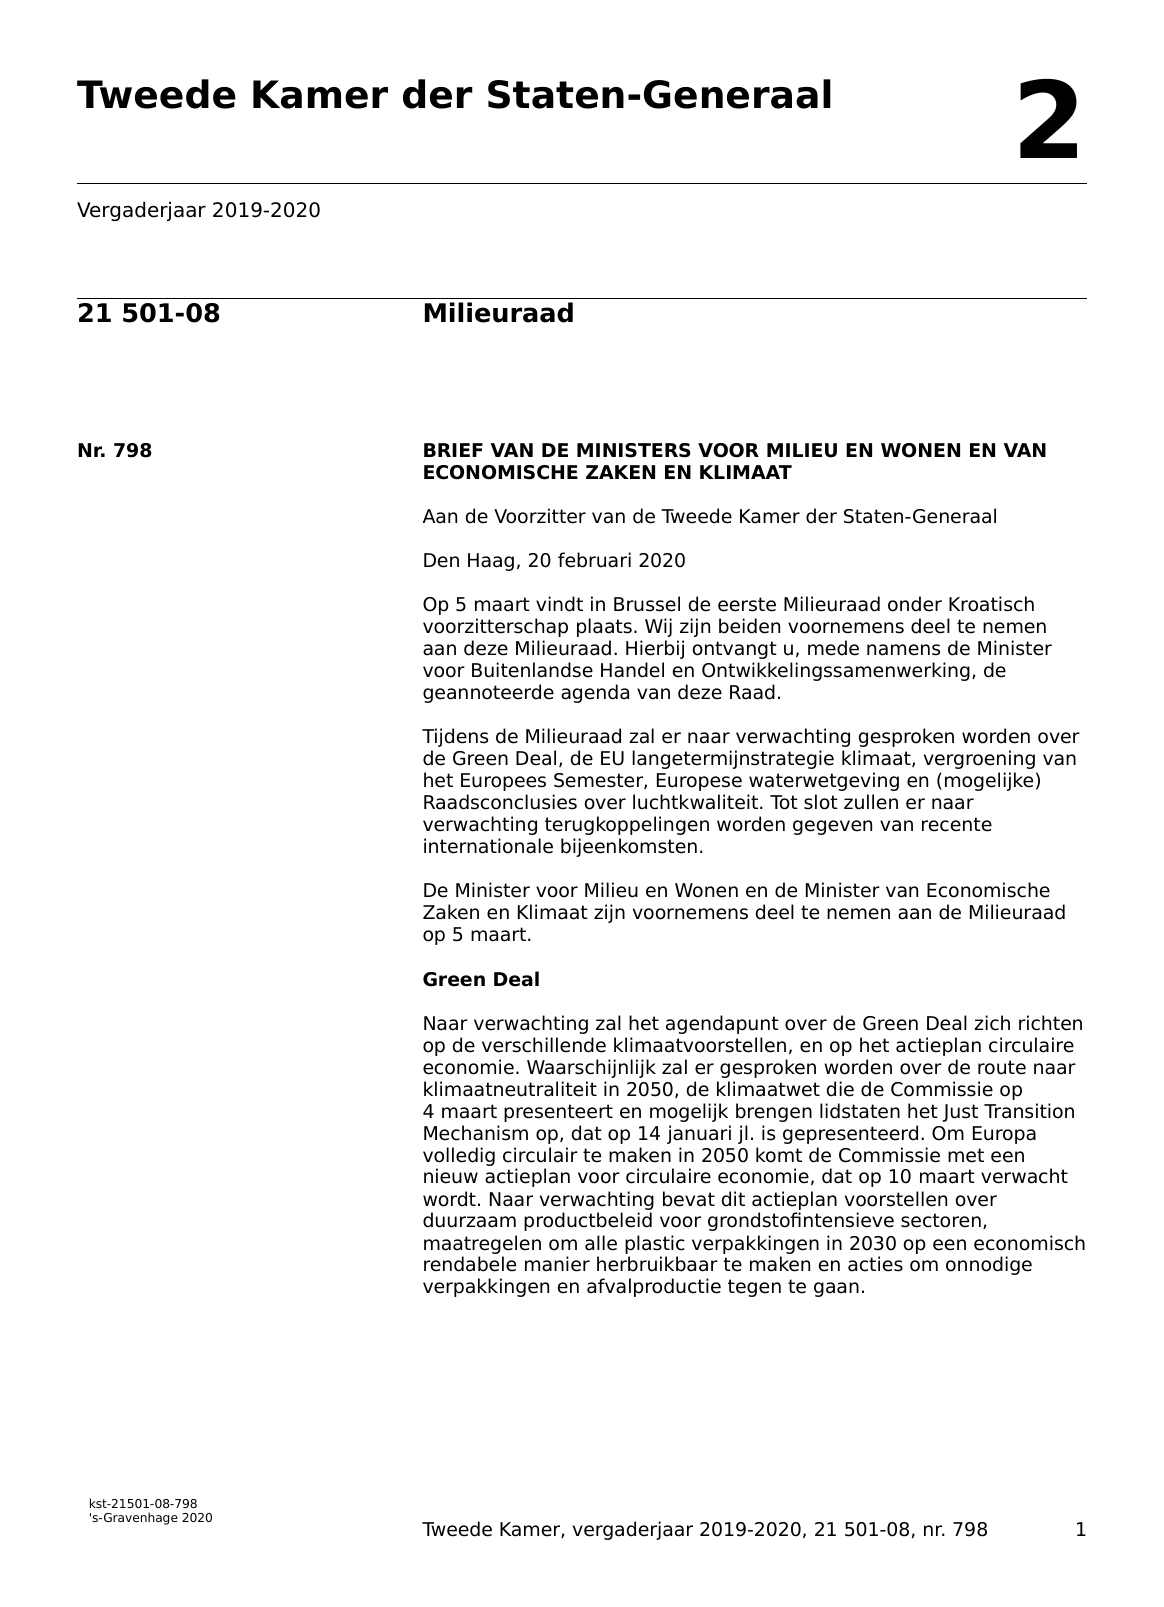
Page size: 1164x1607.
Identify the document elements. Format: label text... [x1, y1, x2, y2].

table_header Tweede Kamer der Staten-Generaal [77, 59, 886, 183]
subtitle Nr. 798 BRIEF VAN DE MINISTERS VOOR MILIEU EN WONEN EN VAN ECONOMISCHE ZAKEN EN KLIMAAT [77, 440, 1087, 484]
text Tijdens de Milieuraad zal er naar verwachting gesproken worden over de Green Deal, de EU langetermijnstrategie klimaat, vergroening van het Europees Semester, Europese waterwetgeving en (mogelijke) Raadsconclusies over luchtkwaliteit. Tot slot zullen er naar verwachting terugkoppelingen worden gegeven van recente internationale bijeenkomsten. [422, 726, 1087, 858]
table_cell Vergaderjaar 2019-2020 [77, 184, 1087, 298]
text 's-Gravenhage 2020 [88, 1511, 323, 1525]
subtitle 21 501-08 Milieuraad [77, 299, 1087, 329]
text De Minister voor Milieu en Wonen en de Minister van Economische Zaken en Klimaat zijn voornemens deel te nemen aan de Milieuraad op 5 maart. [422, 880, 1087, 946]
text Op 5 maart vindt in Brussel de eerste Milieuraad onder Kroatisch voorzitterschap plaats. Wij zijn beiden voornemens deel te nemen aan deze Milieuraad. Hierbij ontvangt u, mede namens de Minister voor Buitenlandse Handel en Ontwikkelingssamenwerking, de geannoteerde agenda van deze Raad. [422, 594, 1087, 704]
text Naar verwachting zal het agendapunt over de Green Deal zich richten op de verschillende klimaatvoorstellen, en op het actieplan circulaire economie. Waarschijnlijk zal er gesproken worden over de route naar klimaatneutraliteit in 2050, de klimaatwet die de Commissie op 4 maart presenteert en mogelijk brengen lidstaten het Just Transition Mechanism op, dat op 14 januari jl. is gepresenteerd. Om Europa volledig circulair te maken in 2050 komt de Commissie met een nieuw actieplan voor circulaire economie, dat op 10 maart verwacht wordt. Naar verwachting bevat dit actieplan voorstellen over duurzaam productbeleid voor grondstofintensieve sectoren, maatregelen om alle plastic verpakkingen in 2030 op een economisch rendabele manier herbruikbaar te maken en acties om onnodige verpakkingen en afvalproductie tegen te gaan. [422, 1013, 1087, 1298]
text kst-21501-08-798 [88, 1497, 323, 1511]
text Den Haag, 20 februari 2020 [422, 550, 1087, 572]
text Aan de Voorzitter van de Tweede Kamer der Staten-Generaal [422, 506, 1087, 528]
subtitle Green Deal [422, 968, 1087, 990]
table_header 2 [886, 59, 1087, 183]
